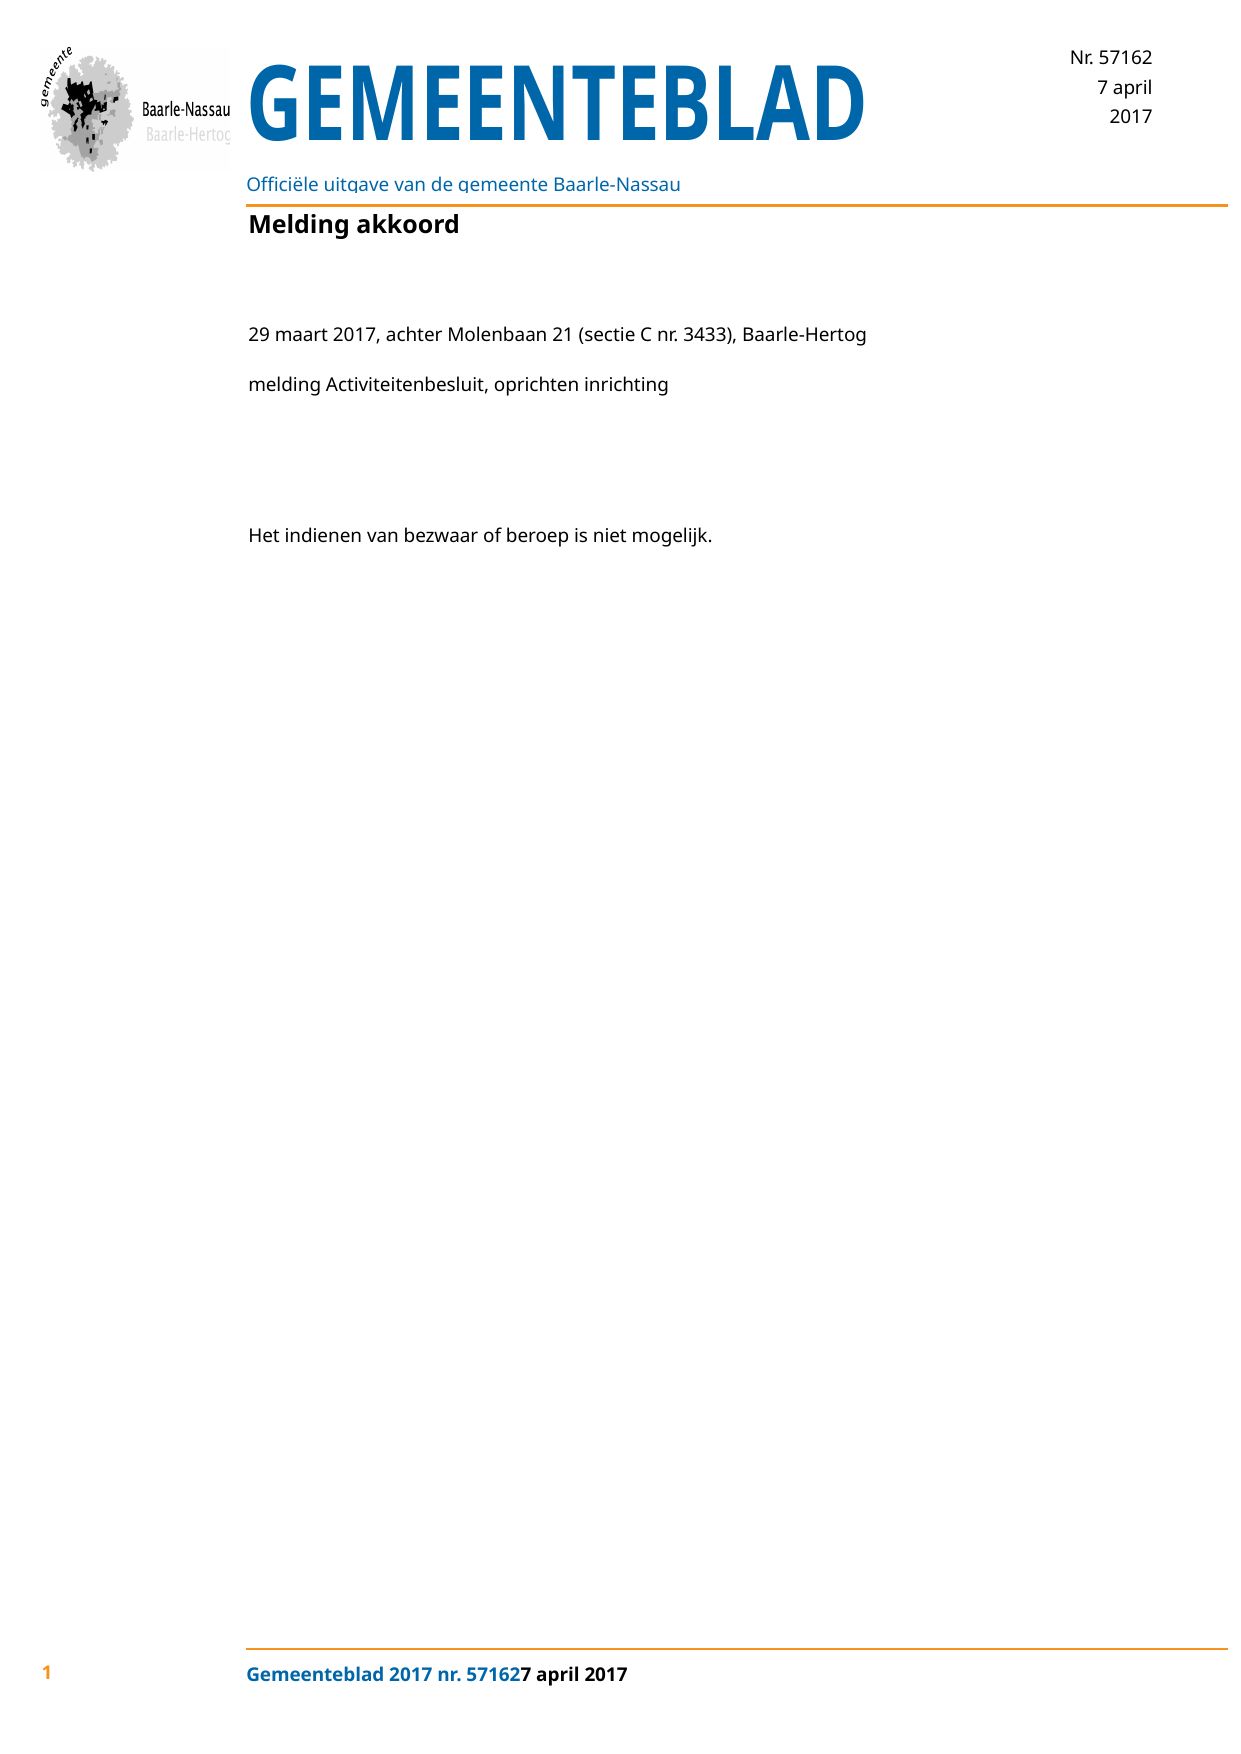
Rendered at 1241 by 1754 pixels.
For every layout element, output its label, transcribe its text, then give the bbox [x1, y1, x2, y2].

picture [41, 47, 231, 172]
text Het indienen van bezwaar of beroep is niet mogelijk. [248, 522, 1152, 548]
text Melding akkoord [248, 207, 1152, 241]
text melding Activiteitenbesluit, oprichten inrichting [248, 371, 1152, 397]
text 29 maart 2017, achter Molenbaan 21 (sectie C nr. 3433), Baarle-Hertog [248, 321, 1152, 346]
